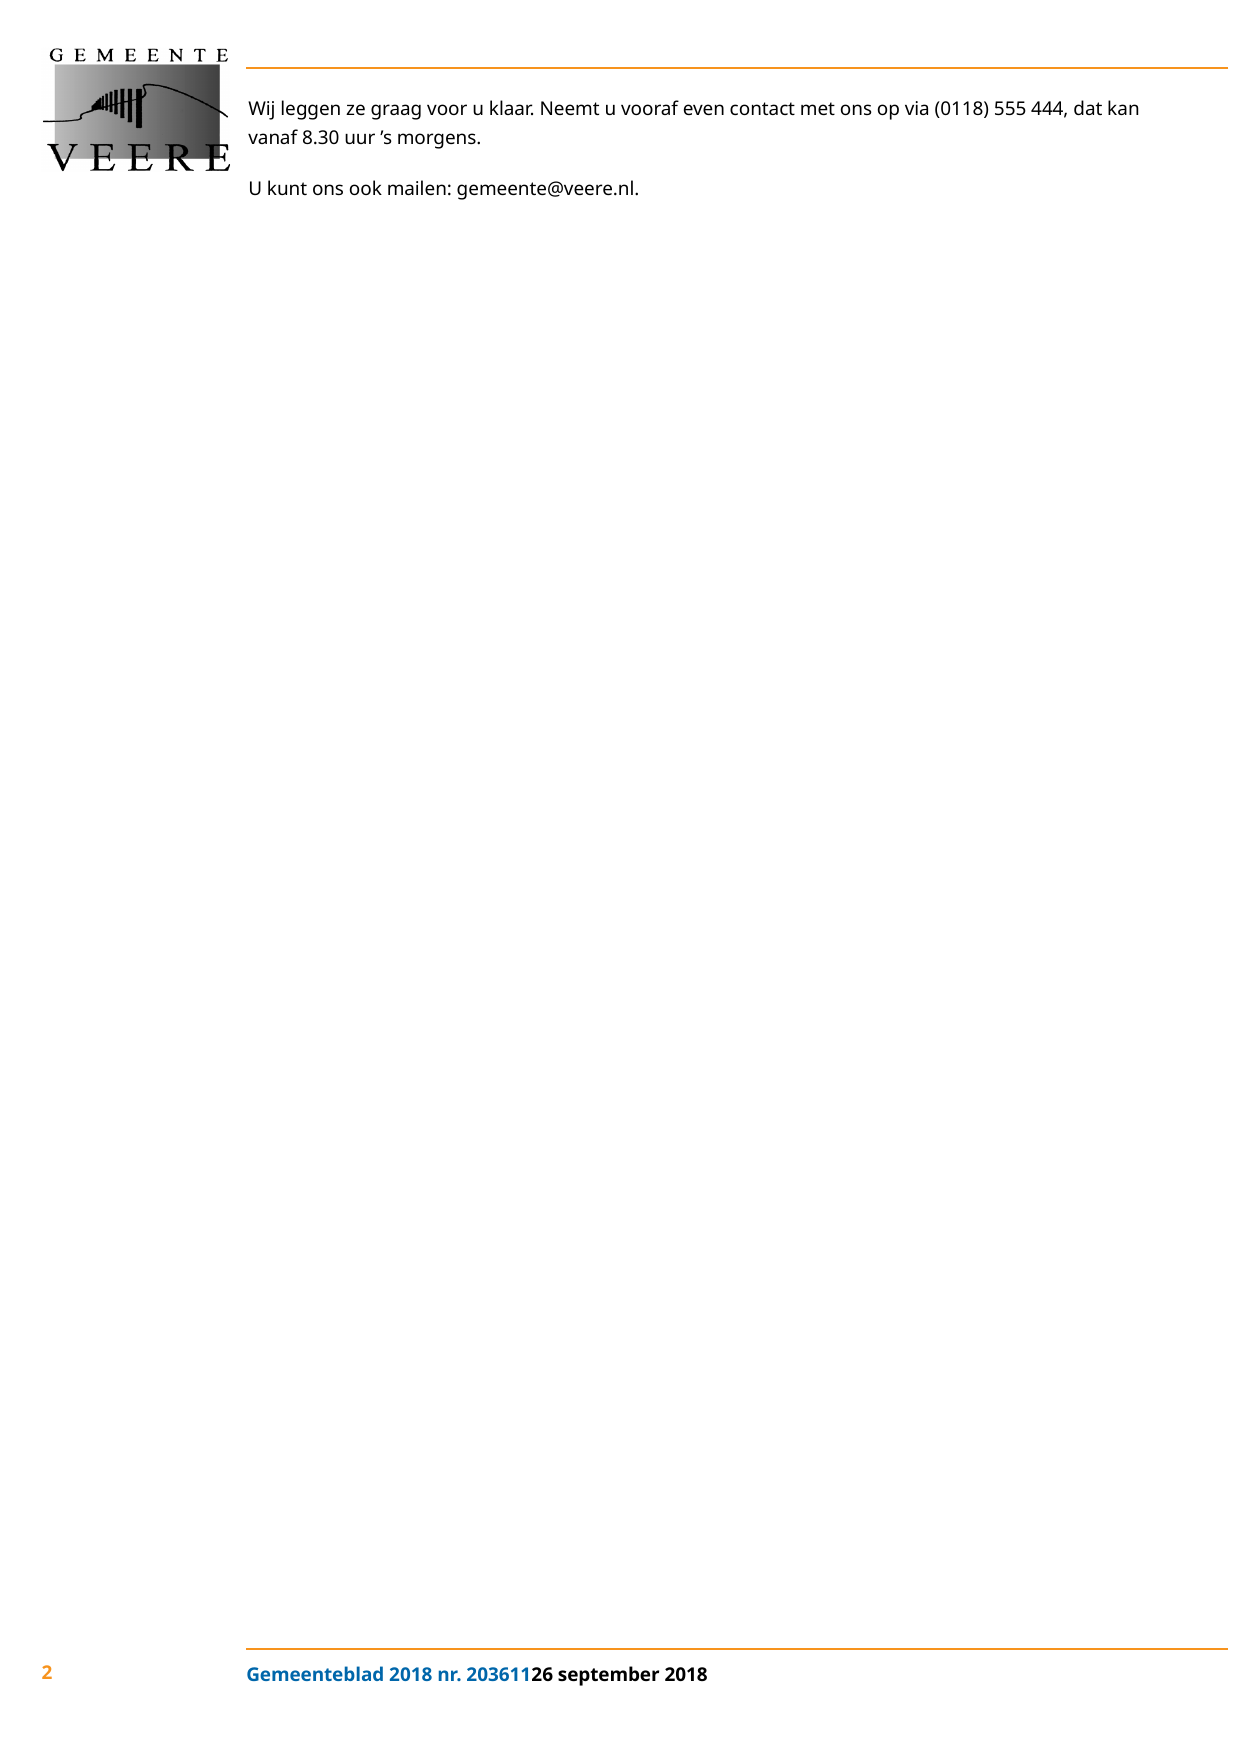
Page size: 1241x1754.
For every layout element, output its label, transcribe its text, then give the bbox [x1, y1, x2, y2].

text Wij leggen ze graag voor u klaar. Neemt u vooraf even contact met ons op via (0118) 555 444, dat kan vanaf 8.30 uur ’s morgens. [248, 95, 1152, 150]
text U kunt ons ook mailen: gemeente@veere.nl. [248, 175, 1152, 201]
picture [41, 47, 231, 172]
